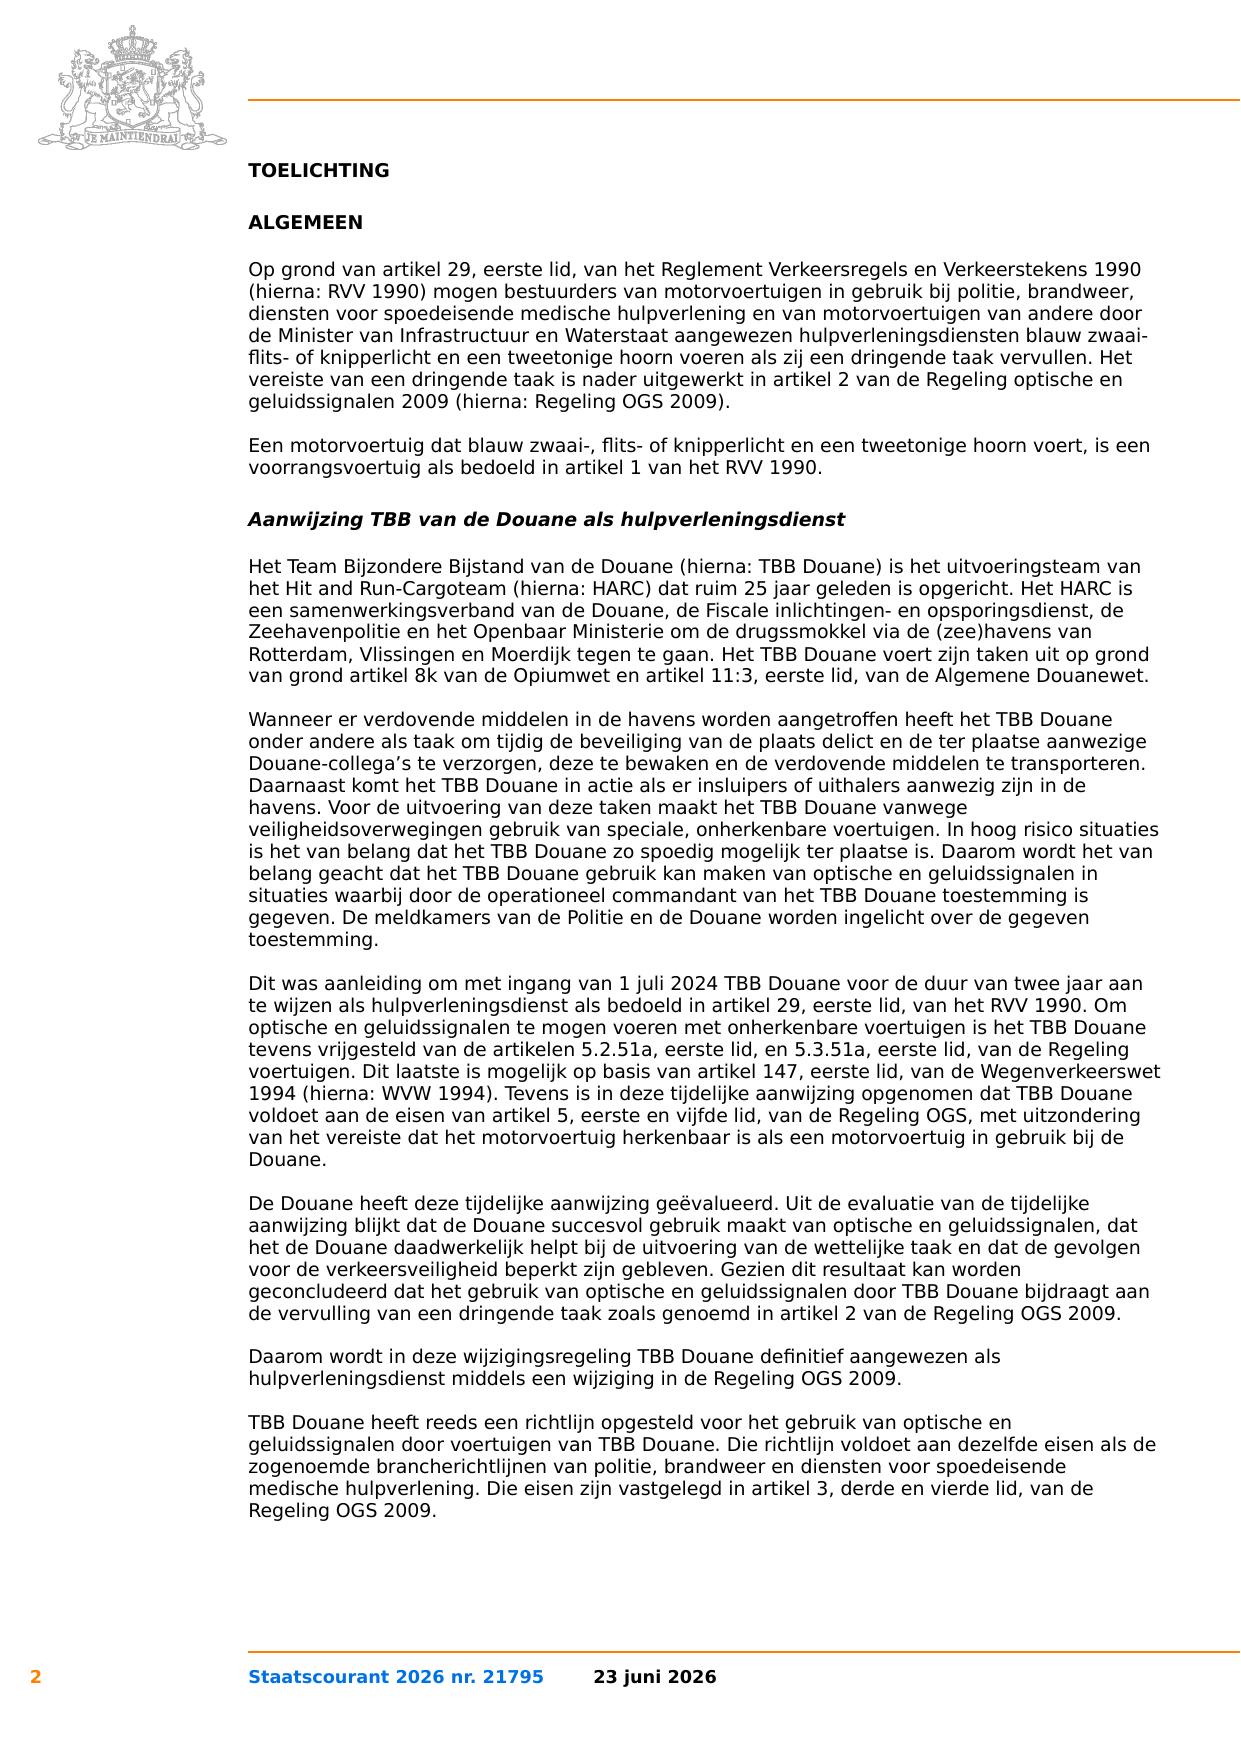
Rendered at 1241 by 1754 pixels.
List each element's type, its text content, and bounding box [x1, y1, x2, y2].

text De Douane heeft deze tijdelijke aanwijzing geëvalueerd. Uit de evaluatie van de tijdelijke aanwijzing blijkt dat de Douane succesvol gebruik maakt van optische en geluidssignalen, dat het de Douane daadwerkelijk helpt bij de uitvoering van de wettelijke taak en dat de gevolgen voor de verkeersveiligheid beperkt zijn gebleven. Gezien dit resultaat kan worden geconcludeerd dat het gebruik van optische en geluidssignalen door TBB Douane bijdraagt aan de vervulling van een dringende taak zoals genoemd in artikel 2 van de Regeling OGS 2009. [248, 1193, 1163, 1324]
text TBB Douane heeft reeds een richtlijn opgesteld voor het gebruik van optische en geluidssignalen door voertuigen van TBB Douane. Die richtlijn voldoet aan dezelfde eisen als de zogenoemde brancherichtlijnen van politie, brandweer en diensten voor spoedeisende medische hulpverlening. Die eisen zijn vastgelegd in artikel 3, derde en vierde lid, van de Regeling OGS 2009. [248, 1412, 1163, 1522]
text Op grond van artikel 29, eerste lid, van het Reglement Verkeersregels en Verkeerstekens 1990 (hierna: RVV 1990) mogen bestuurders van motorvoertuigen in gebruik bij politie, brandweer, diensten voor spoedeisende medische hulpverlening en van motorvoertuigen van andere door de Minister van Infrastructuur en Waterstaat aangewezen hulpverleningsdiensten blauw zwaai- flits- of knipperlicht en een tweetonige hoorn voeren als zij een dringende taak vervullen. Het vereiste van een dringende taak is nader uitgewerkt in artikel 2 van de Regeling optische en geluidssignalen 2009 (hierna: Regeling OGS 2009). [248, 259, 1163, 413]
subtitle Aanwijzing TBB van de Douane als hulpverleningsdienst [248, 508, 1163, 531]
text Een motorvoertuig dat blauw zwaai-, flits- of knipperlicht en een tweetonige hoorn voert, is een voorrangsvoertuig als bedoeld in artikel 1 van het RVV 1990. [248, 434, 1163, 478]
subtitle TOELICHTING [248, 160, 1163, 182]
subtitle ALGEMEEN [248, 212, 1163, 234]
text Wanneer er verdovende middelen in de havens worden aangetroffen heeft het TBB Douane onder andere als taak om tijdig de beveiliging van de plaats delict en de ter plaatse aanwezige Douane-collega’s te verzorgen, deze te bewaken en de verdovende middelen te transporteren. Daarnaast komt het TBB Douane in actie als er insluipers of uithalers aanwezig zijn in de havens. Voor de uitvoering van deze taken maakt het TBB Douane vanwege veiligheidsoverwegingen gebruik van speciale, onherkenbare voertuigen. In hoog risico situaties is het van belang dat het TBB Douane zo spoedig mogelijk ter plaatse is. Daarom wordt het van belang geacht dat het TBB Douane gebruik kan maken van optische en geluidssignalen in situaties waarbij door de operationeel commandant van het TBB Douane toestemming is gegeven. De meldkamers van de Politie en de Douane worden ingelicht over de gegeven toestemming. [248, 709, 1163, 951]
text Dit was aanleiding om met ingang van 1 juli 2024 TBB Douane voor de duur van twee jaar aan te wijzen als hulpverleningsdienst als bedoeld in artikel 29, eerste lid, van het RVV 1990. Om optische en geluidssignalen te mogen voeren met onherkenbare voertuigen is het TBB Douane tevens vrijgesteld van de artikelen 5.2.51a, eerste lid, en 5.3.51a, eerste lid, van de Regeling voertuigen. Dit laatste is mogelijk op basis van artikel 147, eerste lid, van de Wegenverkeerswet 1994 (hierna: WVW 1994). Tevens is in deze tijdelijke aanwijzing opgenomen dat TBB Douane voldoet aan de eisen van artikel 5, eerste en vijfde lid, van de Regeling OGS, met uitzondering van het vereiste dat het motorvoertuig herkenbaar is als een motorvoertuig in gebruik bij de Douane. [248, 973, 1163, 1171]
picture [38, 25, 227, 150]
text Het Team Bijzondere Bijstand van de Douane (hierna: TBB Douane) is het uitvoeringsteam van het Hit and Run-Cargoteam (hierna: HARC) dat ruim 25 jaar geleden is opgericht. Het HARC is een samenwerkingsverband van de Douane, de Fiscale inlichtingen- en opsporingsdienst, de Zeehavenpolitie en het Openbaar Ministerie om de drugssmokkel via de (zee)havens van Rotterdam, Vlissingen en Moerdijk tegen te gaan. Het TBB Douane voert zijn taken uit op grond van grond artikel 8k van de Opiumwet en artikel 11:3, eerste lid, van de Algemene Douanewet. [248, 556, 1163, 687]
text Daarom wordt in deze wijzigingsregeling TBB Douane definitief aangewezen als hulpverleningsdienst middels een wijziging in de Regeling OGS 2009. [248, 1346, 1163, 1390]
